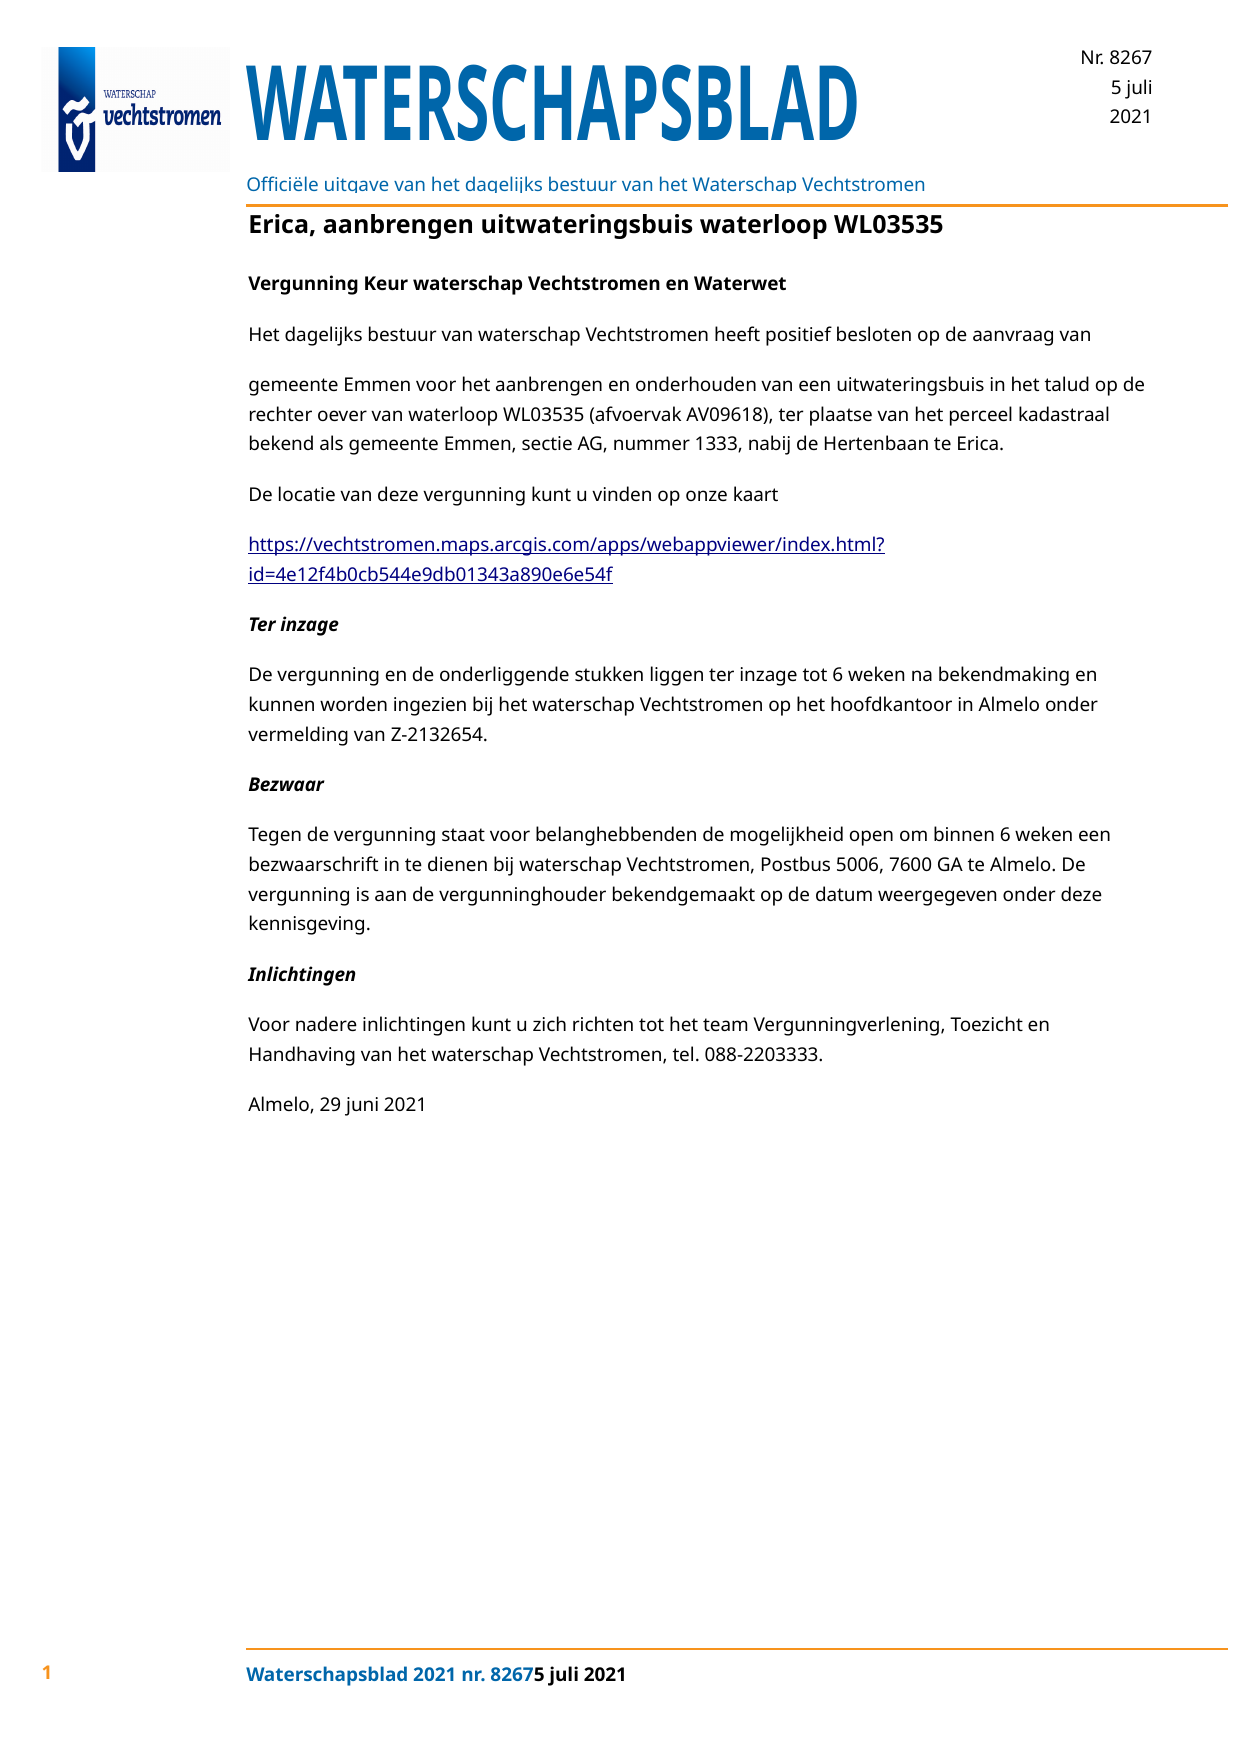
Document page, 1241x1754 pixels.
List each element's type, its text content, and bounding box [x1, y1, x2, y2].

text Tegen de vergunning staat voor belanghebbenden de mogelijkheid open om binnen 6 weken een bezwaarschrift in te dienen bij waterschap Vechtstromen, Postbus 5006, 7600 GA te Almelo. De vergunning is aan de vergunninghouder bekendgemaakt op de datum weergegeven onder deze kennisgeving. [248, 822, 1152, 936]
text gemeente Emmen voor het aanbrengen en onderhouden van een uitwateringsbuis in het talud op de rechter oever van waterloop WL03535 (afvoervak AV09618), ter plaatse van het perceel kadastraal bekend als gemeente Emmen, sectie AG, nummer 1333, nabij de Hertenbaan te Erica. [248, 371, 1152, 456]
text Voor nadere inlichtingen kunt u zich richten tot het team Vergunningverlening, Toezicht en Handhaving van het waterschap Vechtstromen, tel. 088-2203333. [248, 1011, 1152, 1066]
text Ter inzage [248, 611, 1152, 637]
text Erica, aanbrengen uitwateringsbuis waterloop WL03535 [248, 207, 1152, 241]
text De locatie van deze vergunning kunt u vinden op onze kaart [248, 481, 1152, 506]
text De vergunning en de onderliggende stukken liggen ter inzage tot 6 weken na bekendmaking en kunnen worden ingezien bij het waterschap Vechtstromen op het hoofdkantoor in Almelo onder vermelding van Z-2132654. [248, 662, 1152, 746]
text Vergunning Keur waterschap Vechtstromen en Waterwet [248, 270, 1152, 296]
text https://vechtstromen.maps.arcgis.com/apps/webappviewer/index.html?id=4e12f4b0cb544e9db01343a890e6e54f [248, 531, 1152, 586]
text Almelo, 29 juni 2021 [248, 1091, 1152, 1117]
text Inlichtingen [248, 961, 1152, 986]
picture [41, 47, 231, 172]
text Het dagelijks bestuur van waterschap Vechtstromen heeft positief besloten op de aanvraag van [248, 321, 1152, 346]
text Bezwaar [248, 771, 1152, 797]
